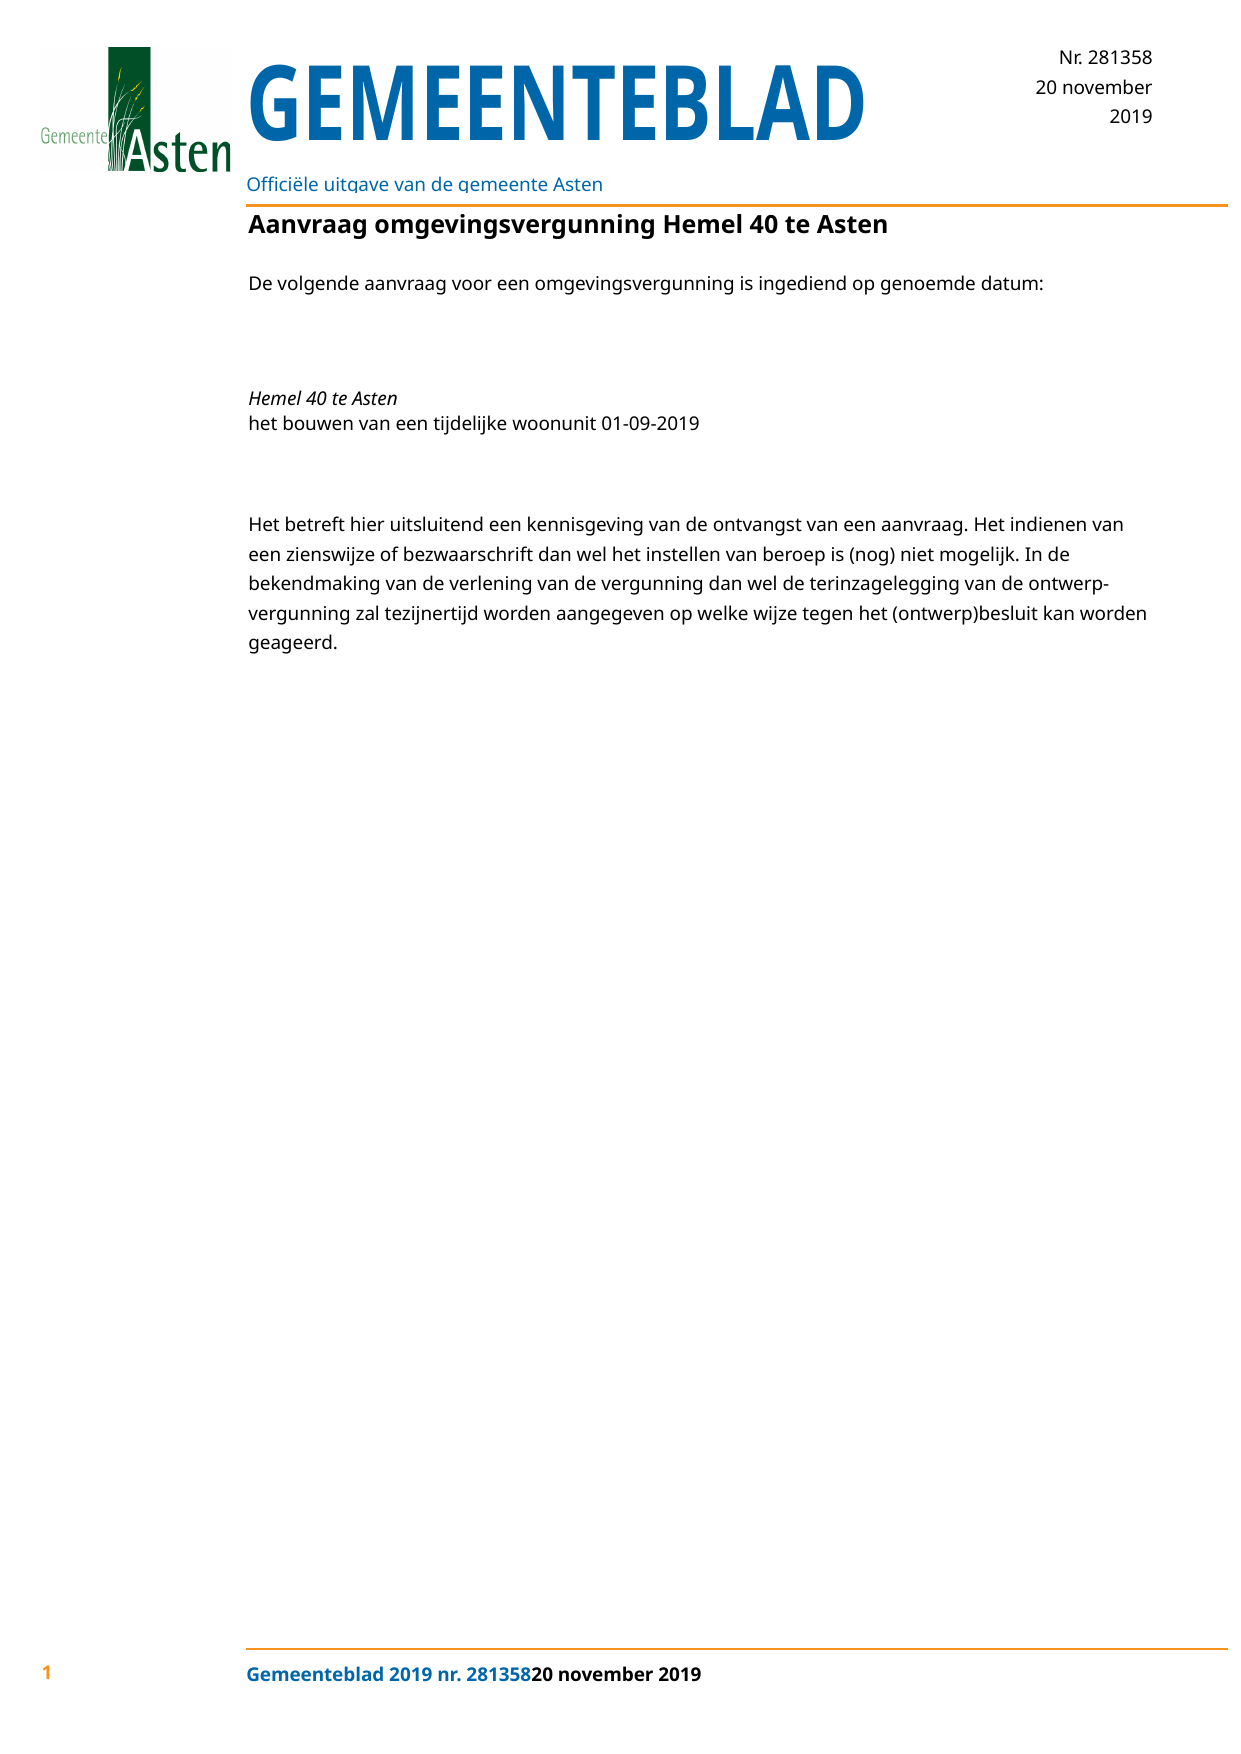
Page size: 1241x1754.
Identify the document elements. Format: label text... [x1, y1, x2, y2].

text Het betreft hier uitsluitend een kennisgeving van de ontvangst van een aanvraag. Het indienen van een zienswijze of bezwaarschrift dan wel het instellen van beroep is (nog) niet mogelijk. In de bekendmaking van de verlening van de vergunning dan wel de terinzagelegging van de ontwerp-vergunning zal tezijnertijd worden aangegeven op welke wijze tegen het (ontwerp)besluit kan worden geageerd. [248, 511, 1152, 655]
text het bouwen van een tijdelijke woonunit 01-09-2019 [248, 410, 1152, 436]
text Hemel 40 te Asten [248, 385, 1152, 410]
text De volgende aanvraag voor een omgevingsvergunning is ingediend op genoemde datum: [248, 270, 1152, 296]
text Aanvraag omgevingsvergunning Hemel 40 te Asten [248, 207, 1152, 241]
picture [41, 47, 231, 172]
